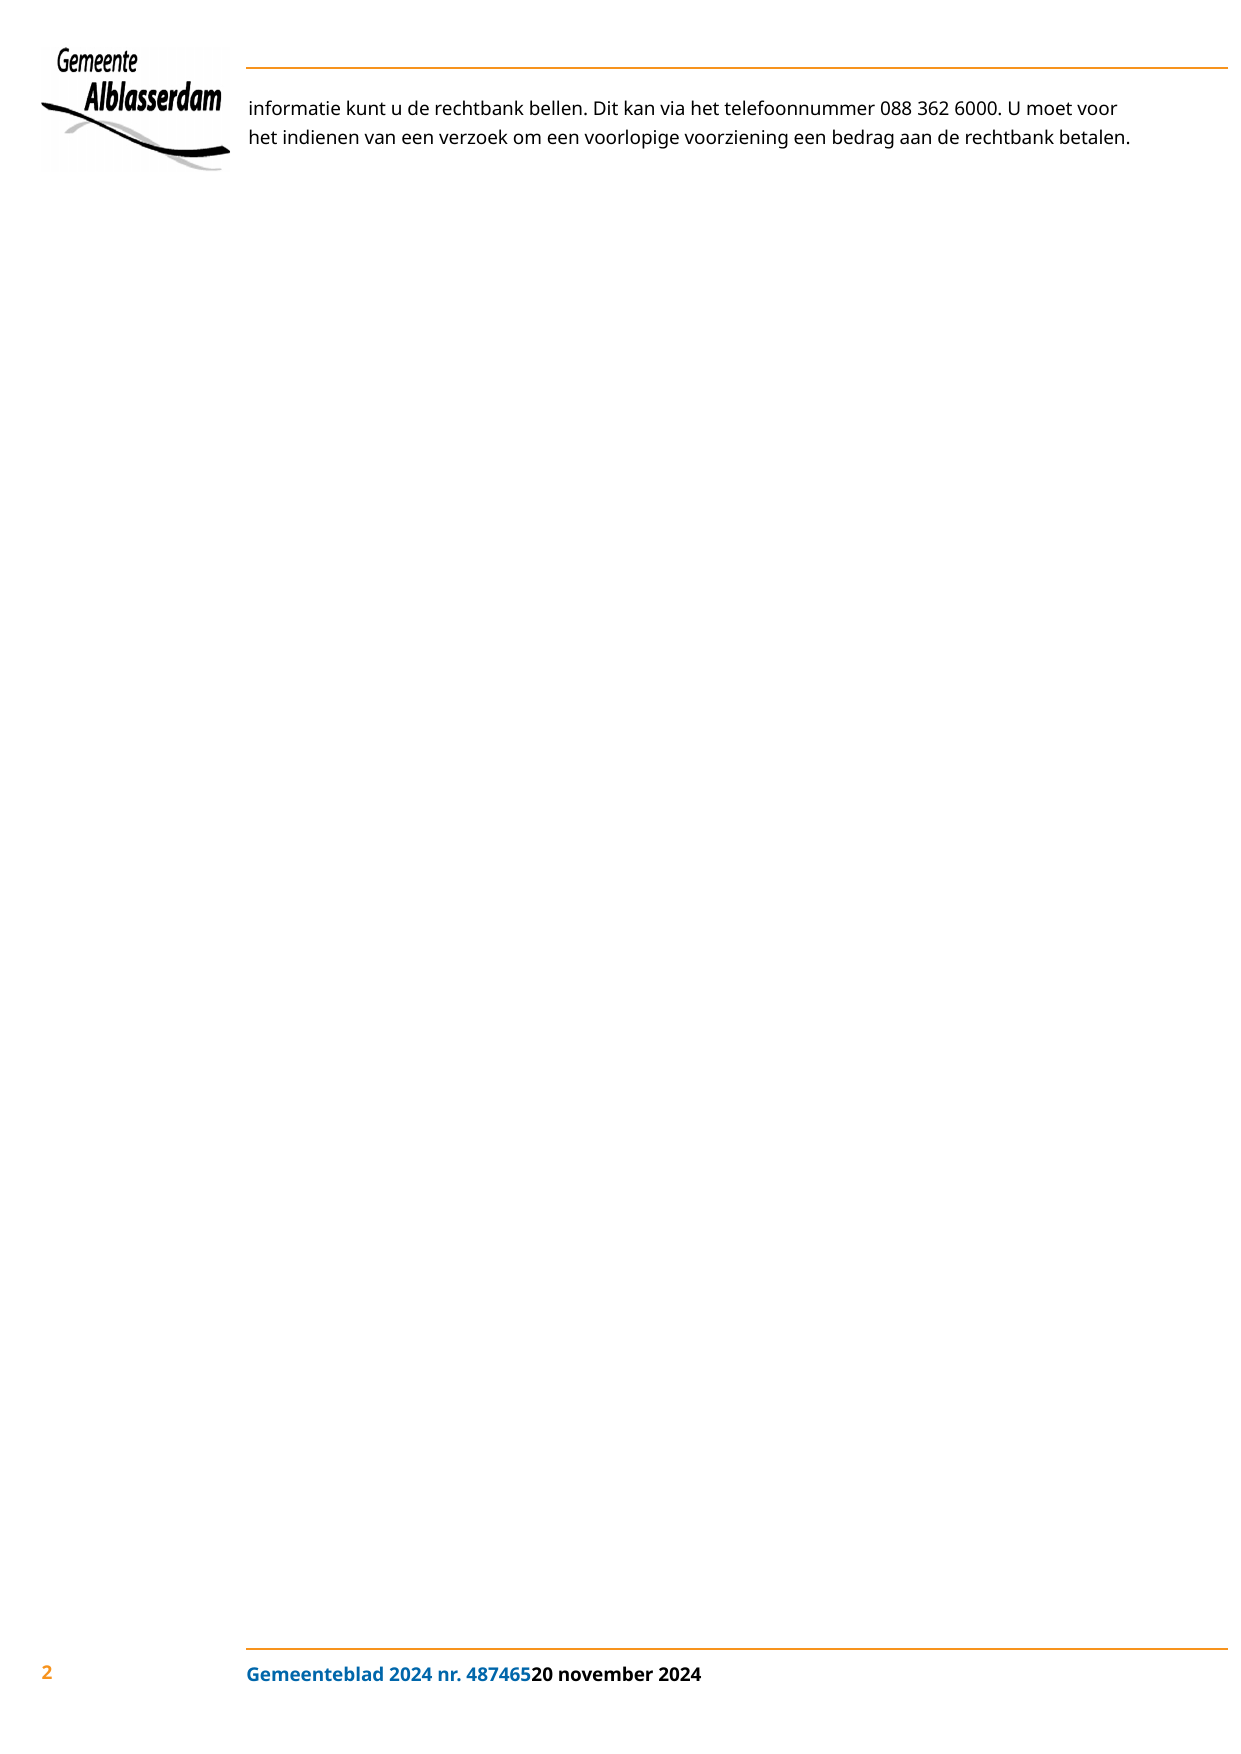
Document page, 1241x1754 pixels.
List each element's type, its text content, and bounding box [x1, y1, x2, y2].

picture [41, 47, 231, 172]
text informatie kunt u de rechtbank bellen. Dit kan via het telefoonnummer 088 362 6000. U moet voor het indienen van een verzoek om een voorlopige voorziening een bedrag aan de rechtbank betalen. [248, 95, 1152, 150]
